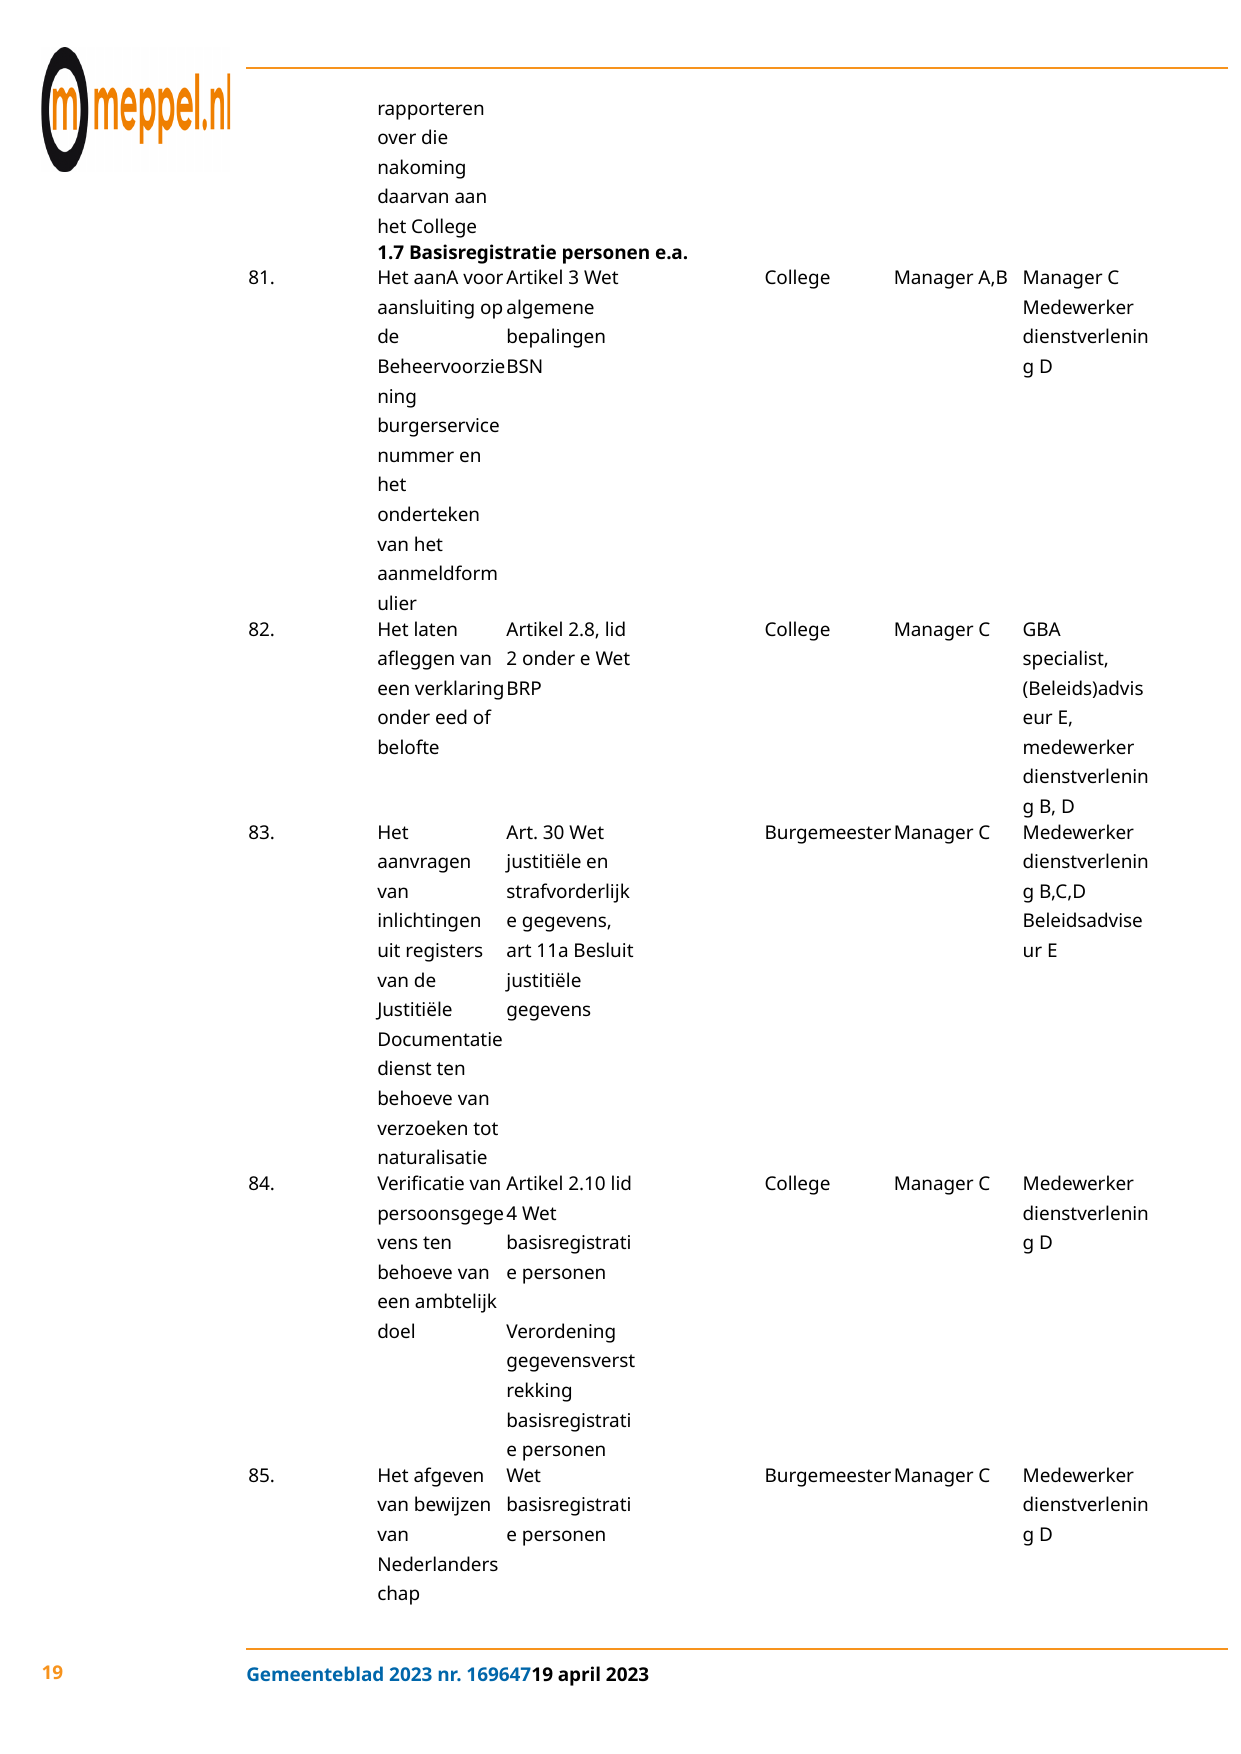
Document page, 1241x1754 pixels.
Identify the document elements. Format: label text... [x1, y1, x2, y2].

table_cell Verificatie van persoonsgegevens ten behoeve van een ambtelijk doel [377, 1170, 506, 1462]
table_cell [635, 819, 764, 1170]
table_cell Manager C [894, 1462, 1022, 1606]
table_cell Manager C [894, 616, 1022, 819]
table_cell Art. 30 Wet justitiële en strafvorderlijke gegevens, art 11a Besluit justitiële gegevens [506, 819, 635, 1170]
table_cell [764, 95, 893, 239]
table_cell [1023, 95, 1152, 239]
table_cell [894, 239, 1022, 264]
table_cell [635, 95, 764, 239]
table_cell [635, 616, 764, 819]
table_cell Het laten afleggen van een verklaring onder eed of belofte [377, 616, 506, 819]
table_cell 81. [248, 265, 377, 616]
table_cell 85. [248, 1462, 377, 1606]
table_cell [635, 265, 764, 616]
table_cell Het aanA voor aansluiting op de Beheervoorziening burgerservicenummer en het onderteken van het aanmeldformulier [377, 265, 506, 616]
table_cell College [764, 1170, 893, 1462]
table_cell [506, 95, 635, 239]
table_cell [635, 1462, 764, 1606]
table_cell 83. [248, 819, 377, 1170]
table_cell 82. [248, 616, 377, 819]
table_cell Manager C Medewerker dienstverlening D [1023, 265, 1152, 616]
table_cell Het afgeven van bewijzen van Nederlanderschap [377, 1462, 506, 1606]
table_cell rapporteren over die nakoming daarvan aan het College [377, 95, 506, 239]
table_cell Burgemeester [764, 819, 893, 1170]
table_cell Medewerker dienstverlening D [1023, 1170, 1152, 1462]
table_cell Burgemeester [764, 1462, 893, 1606]
table_cell GBA specialist, (Beleids)adviseur E, medewerker dienstverlening B, D [1023, 616, 1152, 819]
picture [41, 47, 231, 172]
table_cell Manager A,B [894, 265, 1022, 616]
table_cell Medewerker dienstverlening D [1023, 1462, 1152, 1606]
table_cell [635, 1170, 764, 1462]
table_cell Artikel 3 Wet algemene bepalingen BSN [506, 265, 635, 616]
table_cell Manager C [894, 819, 1022, 1170]
table_cell Het aanvragen van inlichtingen uit registers van de Justitiële Documentatiedienst ten behoeve van verzoeken tot naturalisatie [377, 819, 506, 1170]
table_cell [248, 239, 377, 264]
table_cell Manager C [894, 1170, 1022, 1462]
table_cell Artikel 2.8, lid 2 onder e Wet BRP [506, 616, 635, 819]
table_cell Artikel 2.10 lid 4 Wet basisregistratie personen Verordening gegevensverstrekking basisregistratie personen [506, 1170, 635, 1462]
table_cell [248, 95, 377, 239]
table_cell 1.7 Basisregistratie personen e.a. [377, 239, 893, 264]
table_cell [894, 95, 1022, 239]
table_cell College [764, 265, 893, 616]
table_cell College [764, 616, 893, 819]
table_cell Medewerker dienstverlening B,C,D Beleidsadviseur E [1023, 819, 1152, 1170]
table_cell 84. [248, 1170, 377, 1462]
table_cell Wet basisregistratie personen [506, 1462, 635, 1606]
table_cell [1023, 239, 1152, 264]
